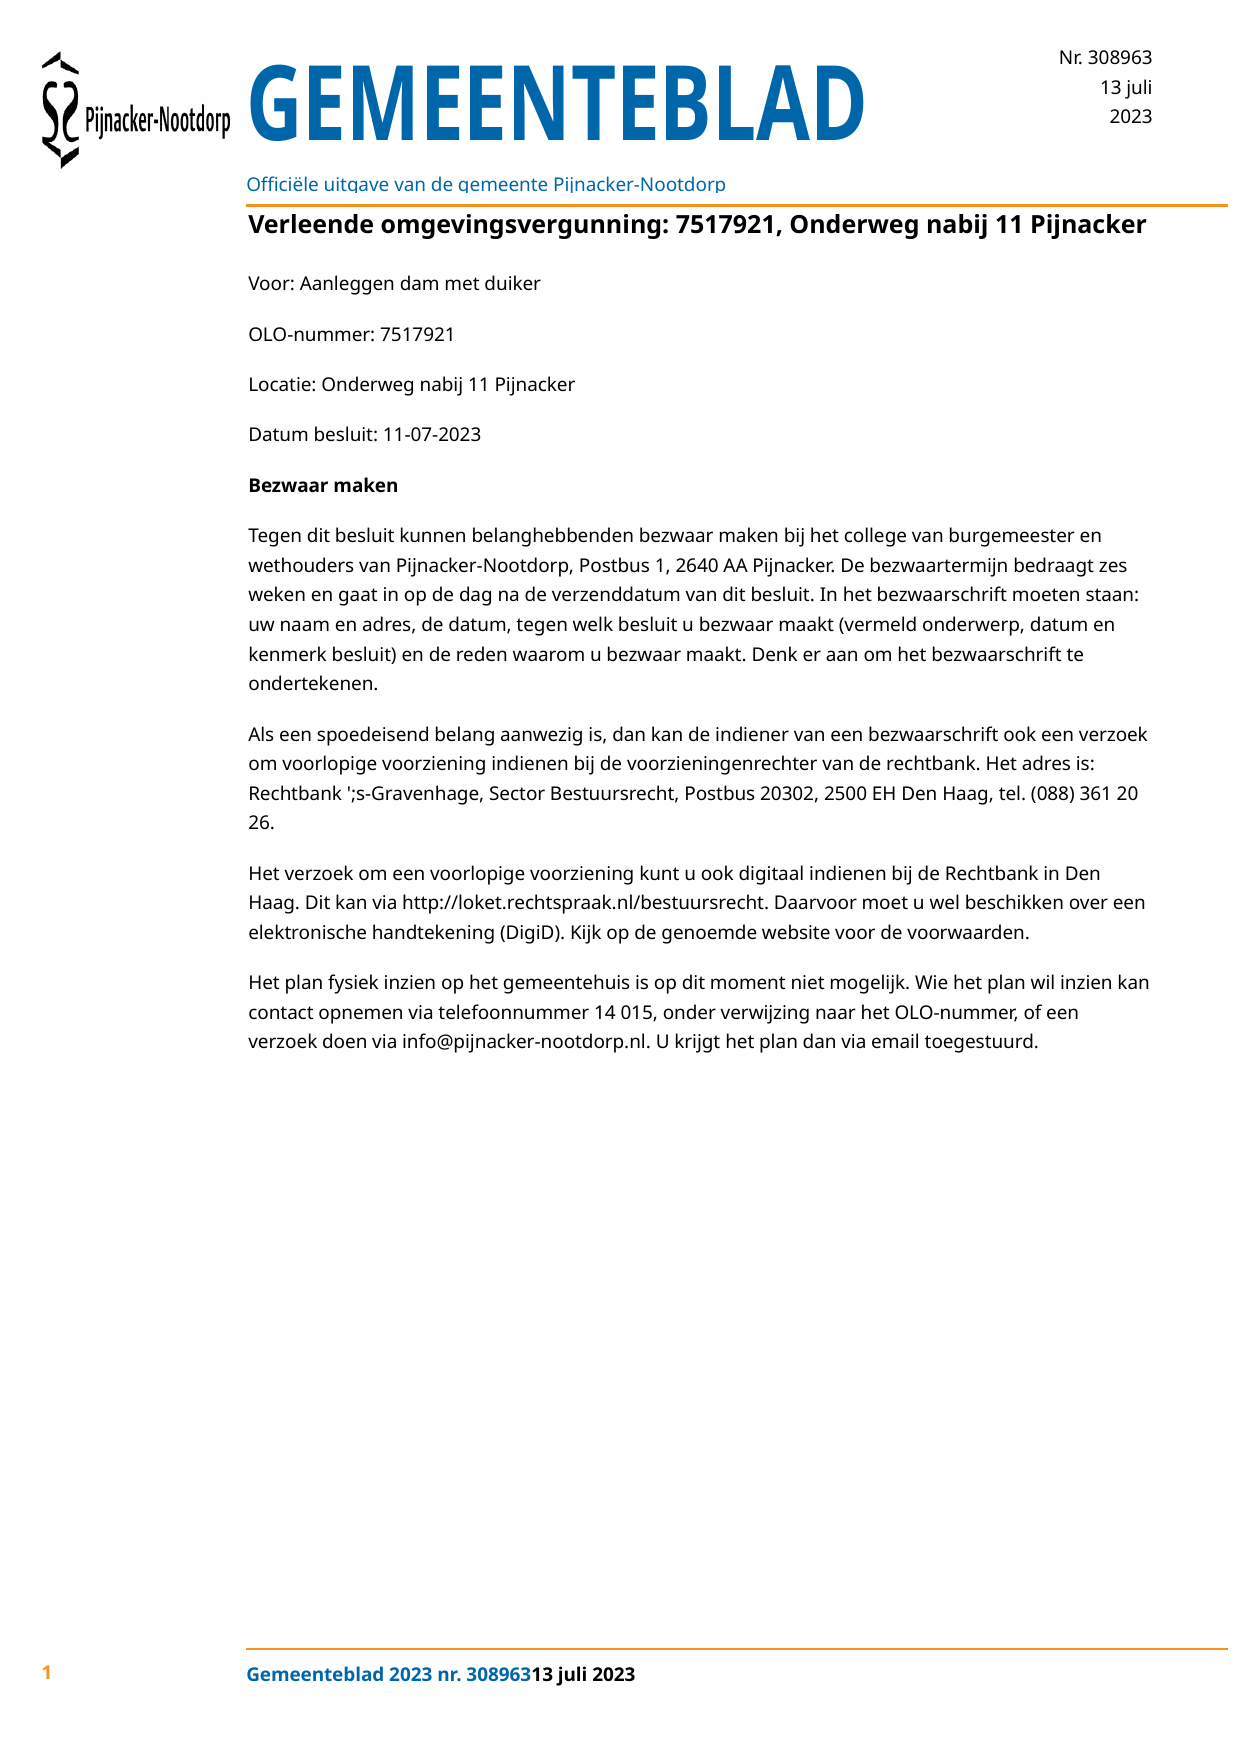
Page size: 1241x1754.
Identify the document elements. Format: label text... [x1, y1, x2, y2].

text Het plan fysiek inzien op het gemeentehuis is op dit moment niet mogelijk. Wie het plan wil inzien kan contact opnemen via telefoonnummer 14 015, onder verwijzing naar het OLO-nummer, of een verzoek doen via info@pijnacker-nootdorp.nl. U krijgt het plan dan via email toegestuurd. [248, 969, 1152, 1054]
text Datum besluit: 11-07-2023 [248, 422, 1152, 447]
picture [41, 47, 231, 172]
text Het verzoek om een voorlopige voorziening kunt u ook digitaal indienen bij de Rechtbank in Den Haag. Dit kan via http://loket.rechtspraak.nl/bestuursrecht. Daarvoor moet u wel beschikken over een elektronische handtekening (DigiD). Kijk op de genoemde website voor de voorwaarden. [248, 860, 1152, 945]
text OLO-nummer: 7517921 [248, 321, 1152, 346]
text Tegen dit besluit kunnen belanghebbenden bezwaar maken bij het college van burgemeester en wethouders van Pijnacker-Nootdorp, Postbus 1, 2640 AA Pijnacker. De bezwaartermijn bedraagt zes weken en gaat in op de dag na de verzenddatum van dit besluit. In het bezwaarschrift moeten staan: uw naam en adres, de datum, tegen welk besluit u bezwaar maakt (vermeld onderwerp, datum en kenmerk besluit) en de reden waarom u bezwaar maakt. Denk er aan om het bezwaarschrift te ondertekenen. [248, 522, 1152, 696]
text Bezwaar maken [248, 472, 1152, 498]
text Voor: Aanleggen dam met duiker [248, 270, 1152, 296]
text Locatie: Onderweg nabij 11 Pijnacker [248, 371, 1152, 397]
text Verleende omgevingsvergunning: 7517921, Onderweg nabij 11 Pijnacker [248, 207, 1152, 241]
text Als een spoedeisend belang aanwezig is, dan kan de indiener van een bezwaarschrift ook een verzoek om voorlopige voorziening indienen bij de voorzieningenrechter van de rechtbank. Het adres is: Rechtbank ';s-Gravenhage, Sector Bestuursrecht, Postbus 20302, 2500 EH Den Haag, tel. (088) 361 20 26. [248, 721, 1152, 835]
